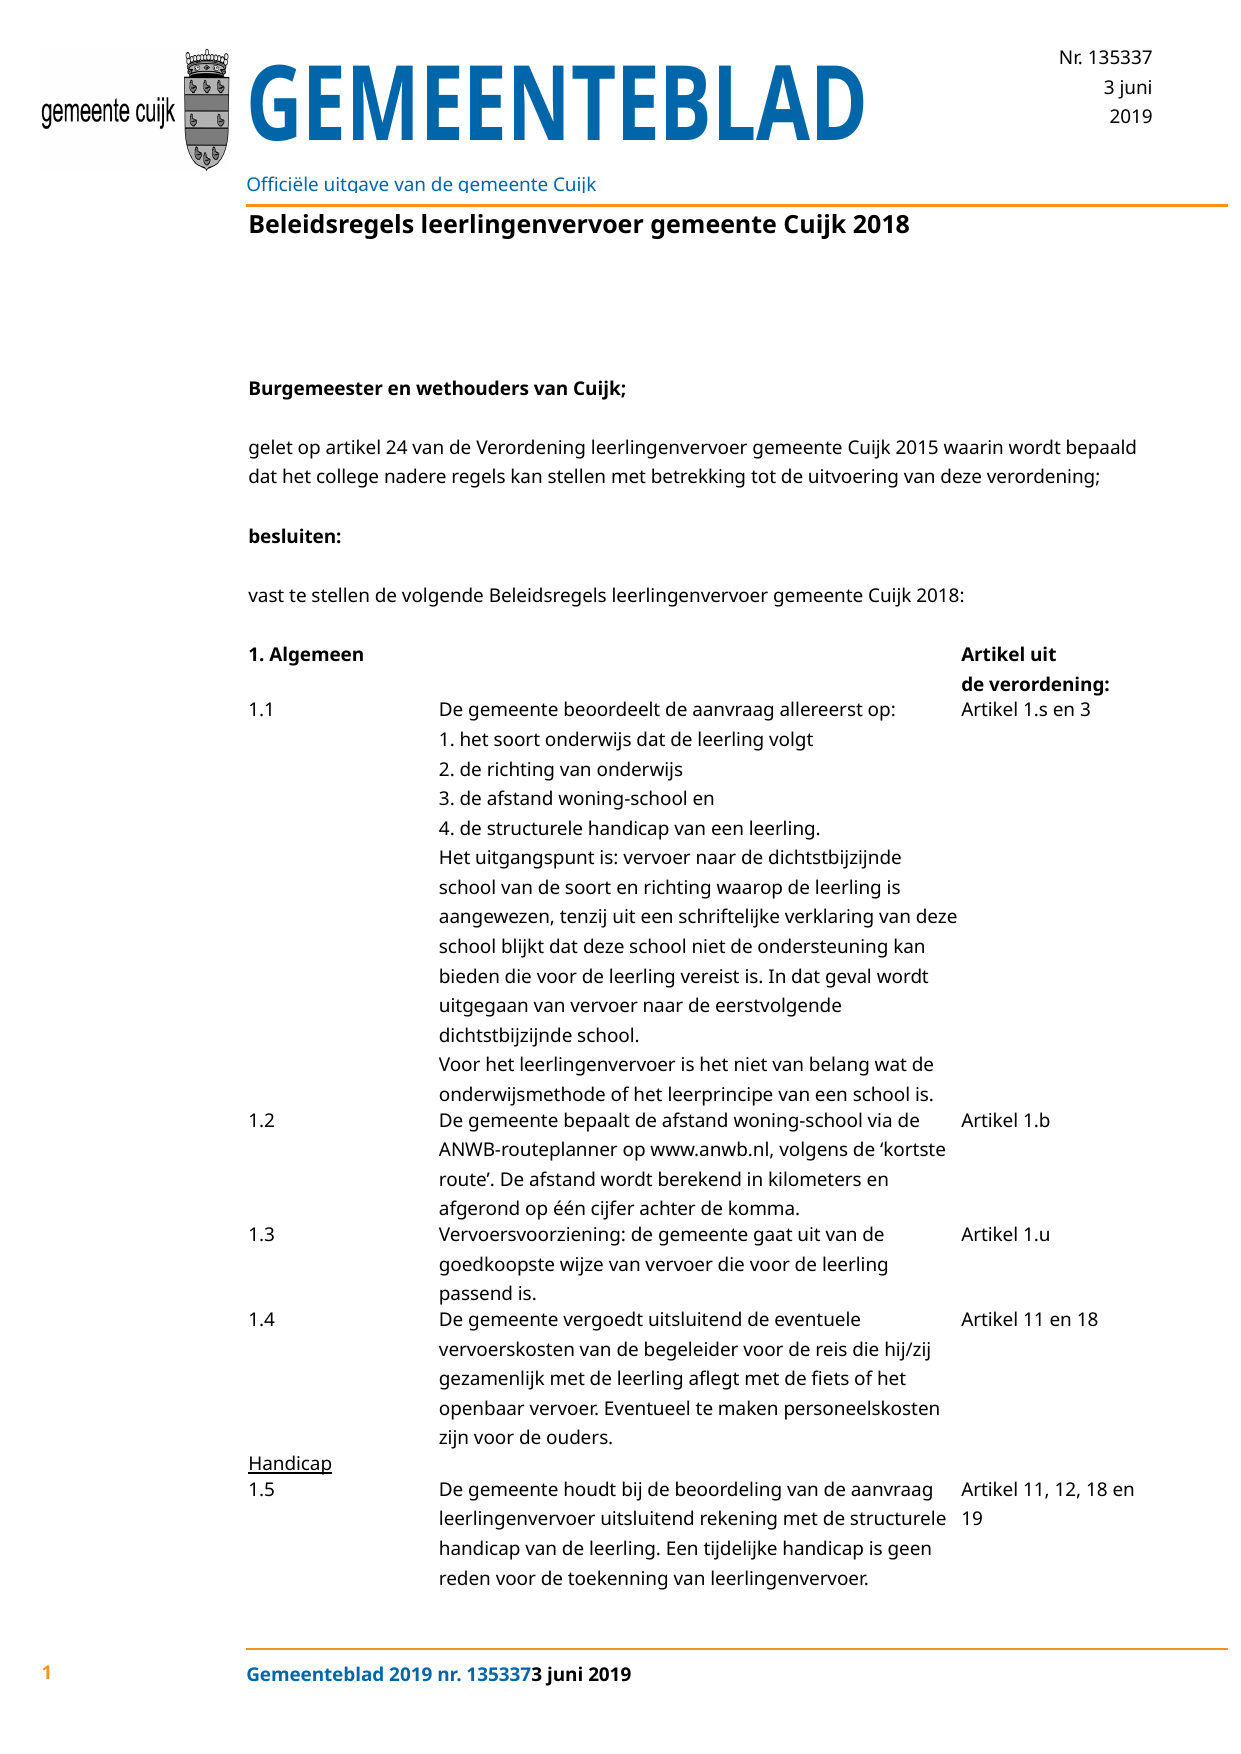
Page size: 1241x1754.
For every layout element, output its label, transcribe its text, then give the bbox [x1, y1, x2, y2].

table_cell Artikel 11 en 18 [961, 1306, 1152, 1450]
table_cell Artikel 1.u [961, 1221, 1152, 1306]
table_cell Handicap [248, 1450, 439, 1476]
text gelet op artikel 24 van de Verordening leerlingenvervoer gemeente Cuijk 2015 waarin wordt bepaald dat het college nadere regels kan stellen met betrekking tot de uitvoering van deze verordening; [248, 434, 1152, 489]
table_cell 1.5 [248, 1476, 439, 1591]
picture [41, 47, 231, 172]
table_cell Vervoersvoorziening: de gemeente gaat uit van de goedkoopste wijze van vervoer die voor de leerling passend is. [439, 1221, 961, 1306]
table_header Artikel uit de verordening: [961, 641, 1152, 697]
table_cell [961, 1450, 1152, 1476]
table_cell De gemeente vergoedt uitsluitend de eventuele vervoerskosten van de begeleider voor de reis die hij/zij gezamenlijk met de leerling aflegt met de fiets of het openbaar vervoer. Eventueel te maken personeelskosten zijn voor de ouders. [439, 1306, 961, 1450]
table_cell De gemeente houdt bij de beoordeling van de aanvraag leerlingenvervoer uitsluitend rekening met de structurele handicap van de leerling. Een tijdelijke handicap is geen reden voor de toekenning van leerlingenvervoer. [439, 1476, 961, 1591]
text vast te stellen de volgende Beleidsregels leerlingenvervoer gemeente Cuijk 2018: [248, 582, 1152, 608]
table_cell Artikel 1.b [961, 1107, 1152, 1221]
table_cell Artikel 1.s en 3 [961, 697, 1152, 1107]
table_cell De gemeente bepaalt de afstand woning-school via de ANWB-routeplanner op www.anwb.nl, volgens de ‘kortste route’. De afstand wordt berekend in kilometers en afgerond op één cijfer achter de komma. [439, 1107, 961, 1221]
table_cell [439, 1450, 961, 1476]
table_cell De gemeente beoordeelt de aanvraag allereerst op: 1. het soort onderwijs dat de leerling volgt 2. de richting van onderwijs 3. de afstand woning-school en 4. de structurele handicap van een leerling. Het uitgangspunt is: vervoer naar de dichtstbijzijnde school van de soort en richting waarop de leerling is aangewezen, tenzij uit een schriftelijke verklaring van deze school blijkt dat deze school niet de ondersteuning kan bieden die voor de leerling vereist is. In dat geval wordt uitgegaan van vervoer naar de eerstvolgende dichtstbijzijnde school. Voor het leerlingenvervoer is het niet van belang wat de onderwijsmethode of het leerprincipe van een school is. [439, 697, 961, 1107]
table_cell Artikel 11, 12, 18 en 19 [961, 1476, 1152, 1591]
text Burgemeester en wethouders van Cuijk; [248, 375, 1152, 401]
text Beleidsregels leerlingenvervoer gemeente Cuijk 2018 [248, 207, 1152, 241]
table_header 1. Algemeen [248, 641, 439, 697]
table_header [439, 641, 961, 697]
text besluiten: [248, 523, 1152, 548]
table_cell 1.4 [248, 1306, 439, 1450]
table_cell 1.1 [248, 697, 439, 1107]
table_cell 1.3 [248, 1221, 439, 1306]
table_cell 1.2 [248, 1107, 439, 1221]
